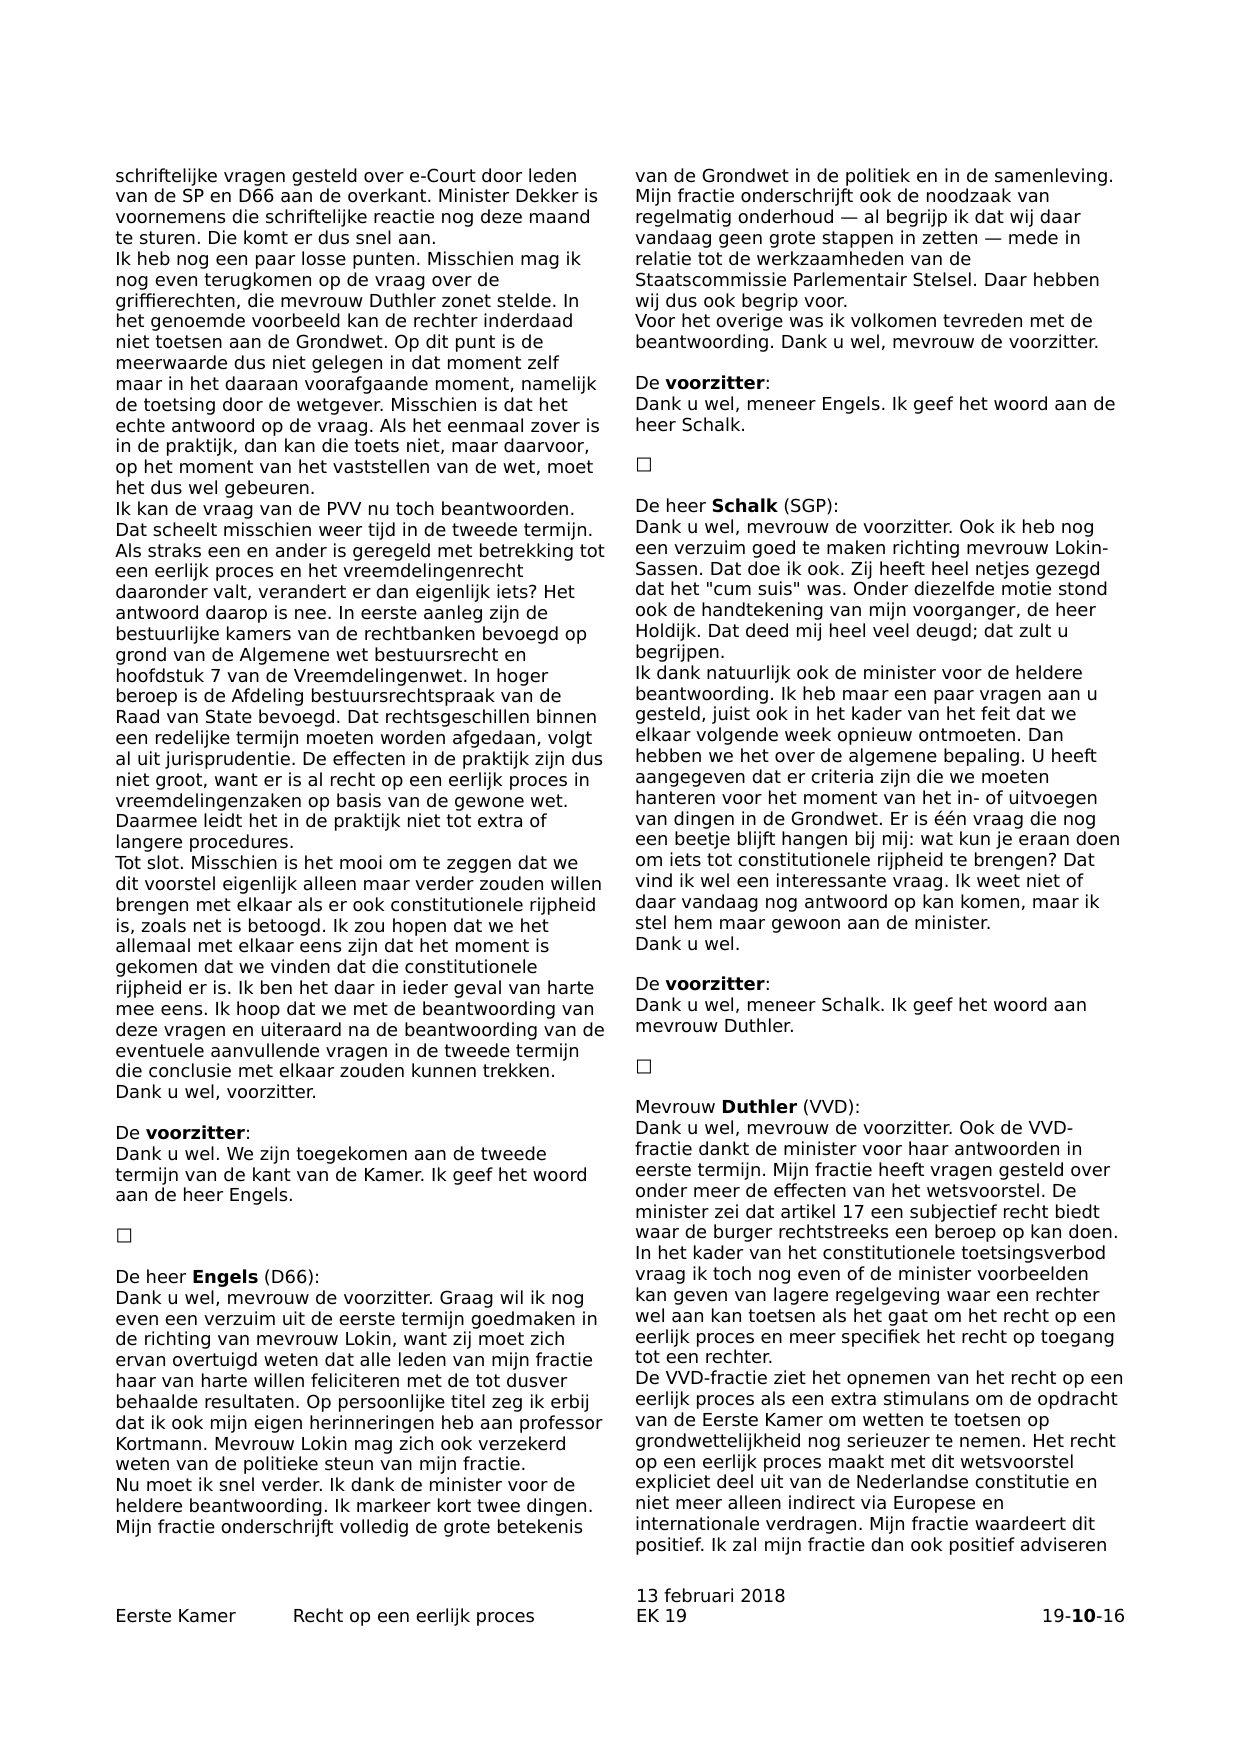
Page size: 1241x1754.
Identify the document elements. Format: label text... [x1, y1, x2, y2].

text De voorzitter: [635, 974, 1125, 995]
text De heer Engels (D66): [115, 1267, 605, 1287]
text Dank u wel, meneer Schalk. Ik geef het woord aan mevrouw Duthler. [635, 995, 1125, 1037]
text ⬜ [115, 1226, 605, 1247]
text De voorzitter: [635, 373, 1125, 393]
text Dank u wel, voorzitter. [115, 1082, 605, 1103]
text De voorzitter: [115, 1123, 605, 1143]
text Dank u wel, mevrouw de voorzitter. Ook ik heb nog een verzuim goed te maken richting mevrouw Lokin-Sassen. Dat doe ik ook. Zij heeft heel netjes gezegd dat het "cum suis" was. Onder diezelfde motie stond ook de handtekening van mijn voorganger, de heer Holdijk. Dat deed mij heel veel deugd; dat zult u begrijpen. [635, 517, 1125, 662]
text ⬜ [635, 1057, 1125, 1077]
text van de Grondwet in de politiek en in de samenleving. Mijn fractie onderschrijft ook de noodzaak van regelmatig onderhoud — al begrijp ik dat wij daar vandaag geen grote stappen in zetten — mede in relatie tot de werkzaamheden van de Staatscommissie Parlementair Stelsel. Daar hebben wij dus ook begrip voor. [635, 165, 1125, 311]
text Dank u wel, mevrouw de voorzitter. Ook de VVD-fractie dankt de minister voor haar antwoorden in eerste termijn. Mijn fractie heeft vragen gesteld over onder meer de effecten van het wetsvoorstel. De minister zei dat artikel 17 een subjectief recht biedt waar de burger rechtstreeks een beroep op kan doen. In het kader van het constitutionele toetsingsverbod vraag ik toch nog even of de minister voorbeelden kan geven van lagere regelgeving waar een rechter wel aan kan toetsen als het gaat om het recht op een eerlijk proces en meer specifiek het recht op toegang tot een rechter. [635, 1118, 1125, 1368]
text Mevrouw Duthler (VVD): [635, 1097, 1125, 1118]
text Dank u wel, mevrouw de voorzitter. Graag wil ik nog even een verzuim uit de eerste termijn goedmaken in de richting van mevrouw Lokin, want zij moet zich ervan overtuigd weten dat alle leden van mijn fractie haar van harte willen feliciteren met de tot dusver behaalde resultaten. Op persoonlijke titel zeg ik erbij dat ik ook mijn eigen herinneringen heb aan professor Kortmann. Mevrouw Lokin mag zich ook verzekerd weten van de politieke steun van mijn fractie. [115, 1287, 605, 1475]
text De heer Schalk (SGP): [635, 496, 1125, 517]
text Nu moet ik snel verder. Ik dank de minister voor de heldere beantwoording. Ik markeer kort twee dingen. Mijn fractie onderschrijft volledig de grote betekenis [115, 1475, 605, 1537]
text Voor het overige was ik volkomen tevreden met de beantwoording. Dank u wel, mevrouw de voorzitter. [635, 311, 1125, 353]
text De VVD-fractie ziet het opnemen van het recht op een eerlijk proces als een extra stimulans om de opdracht van de Eerste Kamer om wetten te toetsen op grondwettelijkheid nog serieuzer te nemen. Het recht op een eerlijk proces maakt met dit wetsvoorstel expliciet deel uit van de Nederlandse constitutie en niet meer alleen indirect via Europese en internationale verdragen. Mijn fractie waardeert dit positief. Ik zal mijn fractie dan ook positief adviseren [635, 1368, 1125, 1556]
text ⬜ [635, 455, 1125, 476]
text Dank u wel. [635, 933, 1125, 954]
text Dank u wel. We zijn toegekomen aan de tweede termijn van de kant van de Kamer. Ik geef het woord aan de heer Engels. [115, 1143, 605, 1206]
text schriftelijke vragen gesteld over e-Court door leden van de SP en D66 aan de overkant. Minister Dekker is voornemens die schriftelijke reactie nog deze maand te sturen. Die komt er dus snel aan. [115, 165, 605, 249]
text Dank u wel, meneer Engels. Ik geef het woord aan de heer Schalk. [635, 393, 1125, 435]
text Ik kan de vraag van de PVV nu toch beantwoorden. Dat scheelt misschien weer tijd in de tweede termijn. Als straks een en ander is geregeld met betrekking tot een eerlijk proces en het vreemdelingenrecht daaronder valt, verandert er dan eigenlijk iets? Het antwoord daarop is nee. In eerste aanleg zijn de bestuurlijke kamers van de rechtbanken bevoegd op grond van de Algemene wet bestuursrecht en hoofdstuk 7 van de Vreemdelingenwet. In hoger beroep is de Afdeling bestuursrechtspraak van de Raad van State bevoegd. Dat rechtsgeschillen binnen een redelijke termijn moeten worden afgedaan, volgt al uit jurisprudentie. De effecten in de praktijk zijn dus niet groot, want er is al recht op een eerlijk proces in vreemdelingenzaken op basis van de gewone wet. Daarmee leidt het in de praktijk niet tot extra of langere procedures. [115, 499, 605, 853]
text Tot slot. Misschien is het mooi om te zeggen dat we dit voorstel eigenlijk alleen maar verder zouden willen brengen met elkaar als er ook constitutionele rijpheid is, zoals net is betoogd. Ik zou hopen dat we het allemaal met elkaar eens zijn dat het moment is gekomen dat we vinden dat die constitutionele rijpheid er is. Ik ben het daar in ieder geval van harte mee eens. Ik hoop dat we met de beantwoording van deze vragen en uiteraard na de beantwoording van de eventuele aanvullende vragen in de tweede termijn die conclusie met elkaar zouden kunnen trekken. [115, 853, 605, 1082]
text Ik heb nog een paar losse punten. Misschien mag ik nog even terugkomen op de vraag over de griffierechten, die mevrouw Duthler zonet stelde. In het genoemde voorbeeld kan de rechter inderdaad niet toetsen aan de Grondwet. Op dit punt is de meerwaarde dus niet gelegen in dat moment zelf maar in het daaraan voorafgaande moment, namelijk de toetsing door de wetgever. Misschien is dat het echte antwoord op de vraag. Als het eenmaal zover is in de praktijk, dan kan die toets niet, maar daarvoor, op het moment van het vaststellen van de wet, moet het dus wel gebeuren. [115, 249, 605, 499]
text Ik dank natuurlijk ook de minister voor de heldere beantwoording. Ik heb maar een paar vragen aan u gesteld, juist ook in het kader van het feit dat we elkaar volgende week opnieuw ontmoeten. Dan hebben we het over de algemene bepaling. U heeft aangegeven dat er criteria zijn die we moeten hanteren voor het moment van het in- of uitvoegen van dingen in de Grondwet. Er is één vraag die nog een beetje blijft hangen bij mij: wat kun je eraan doen om iets tot constitutionele rijpheid te brengen? Dat vind ik wel een interessante vraag. Ik weet niet of daar vandaag nog antwoord op kan komen, maar ik stel hem maar gewoon aan de minister. [635, 662, 1125, 933]
